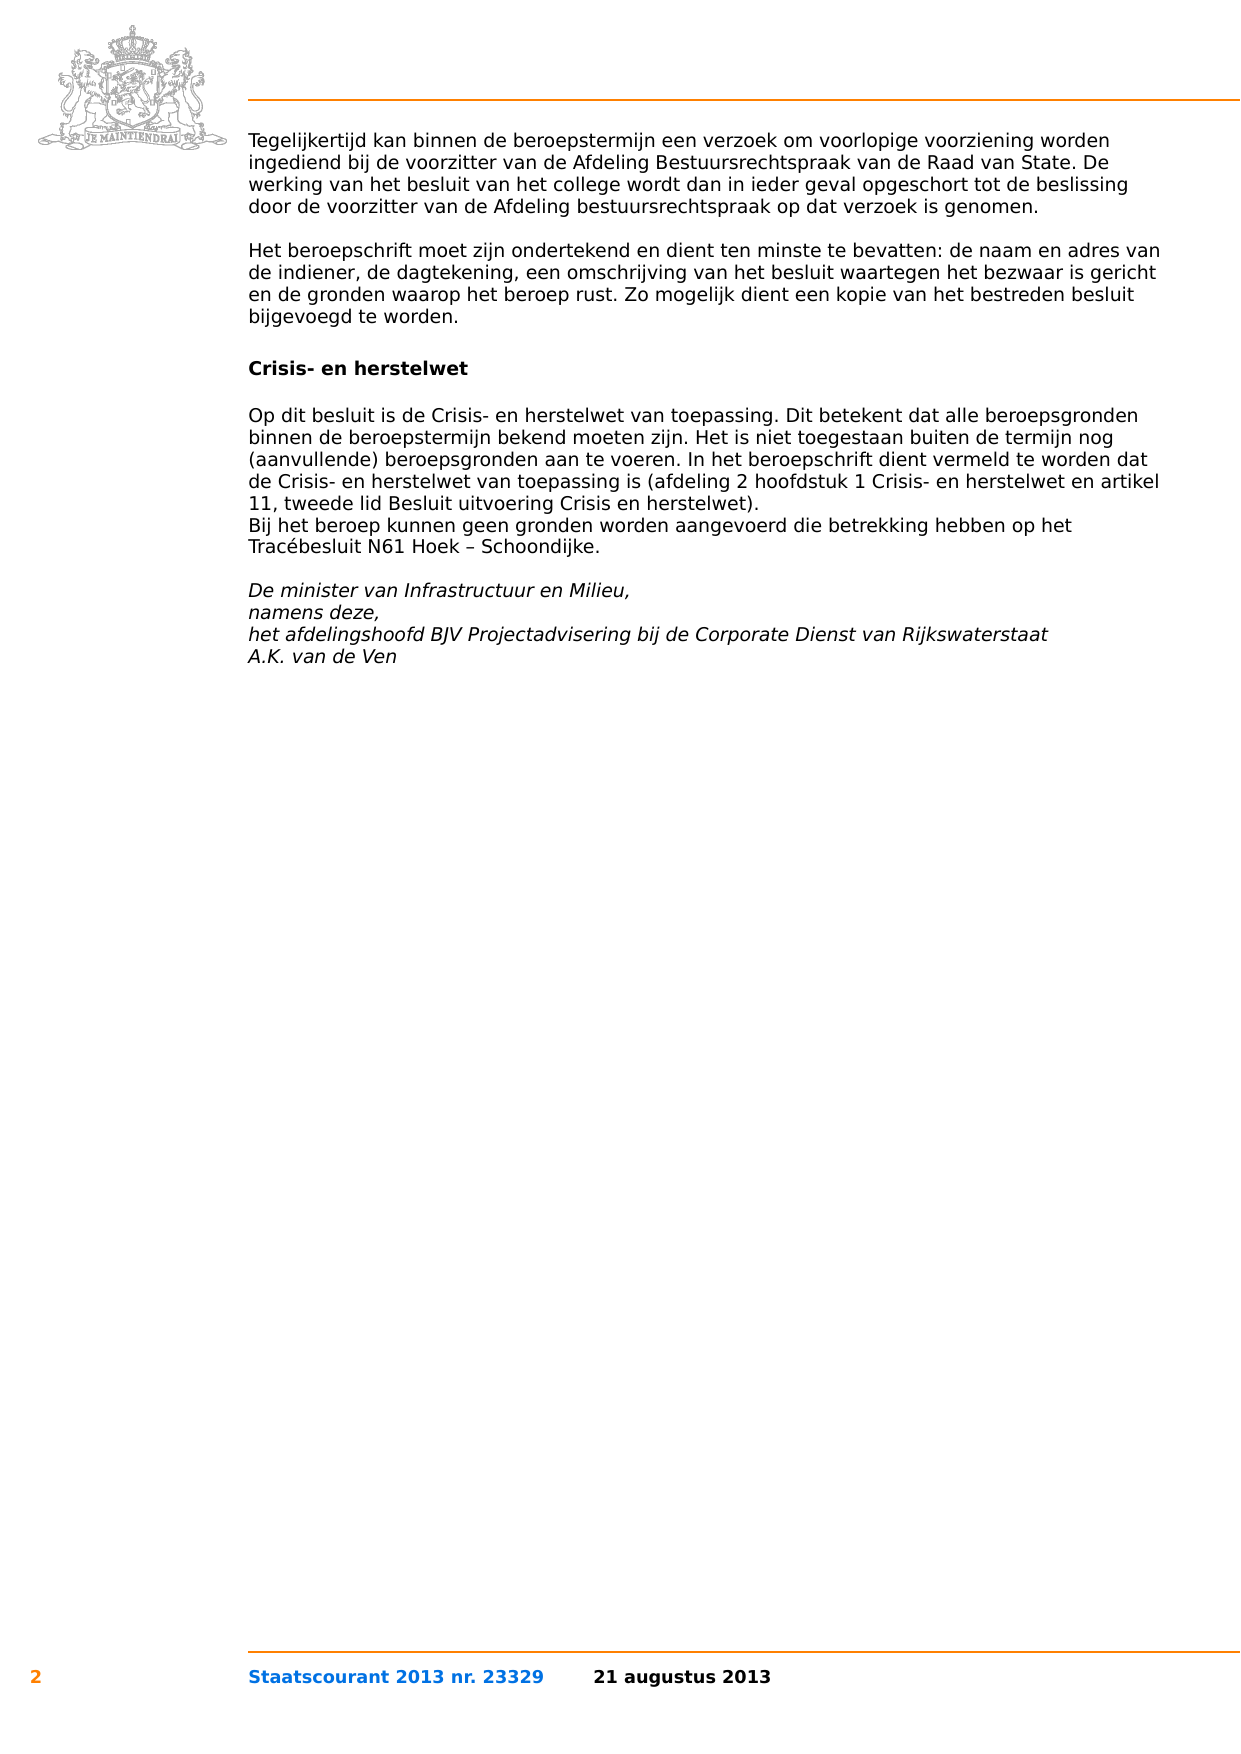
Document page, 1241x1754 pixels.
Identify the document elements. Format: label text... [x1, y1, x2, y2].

picture [38, 25, 227, 150]
text Op dit besluit is de Crisis- en herstelwet van toepassing. Dit betekent dat alle beroepsgronden binnen de beroepstermijn bekend moeten zijn. Het is niet toegestaan buiten de termijn nog (aanvullende) beroepsgronden aan te voeren. In het beroepschrift dient vermeld te worden dat de Crisis- en herstelwet van toepassing is (afdeling 2 hoofdstuk 1 Crisis- en herstelwet en artikel 11, tweede lid Besluit uitvoering Crisis en herstelwet). [248, 404, 1163, 514]
subtitle Crisis- en herstelwet [248, 358, 1163, 379]
text Het beroepschrift moet zijn ondertekend en dient ten minste te bevatten: de naam en adres van de indiener, de dagtekening, een omschrijving van het besluit waartegen het bezwaar is gericht en de gronden waarop het beroep rust. Zo mogelijk dient een kopie van het bestreden besluit bijgevoegd te worden. [248, 240, 1163, 328]
text De minister van Infrastructuur en Milieu, namens deze, het afdelingshoofd BJV Projectadvisering bij de Corporate Dienst van Rijkswaterstaat A.K. van de Ven [248, 580, 1163, 668]
text Tegelijkertijd kan binnen de beroepstermijn een verzoek om voorlopige voorziening worden ingediend bij de voorzitter van de Afdeling Bestuursrechtspraak van de Raad van State. De werking van het besluit van het college wordt dan in ieder geval opgeschort tot de beslissing door de voorzitter van de Afdeling bestuursrechtspraak op dat verzoek is genomen. [248, 130, 1163, 218]
text Bij het beroep kunnen geen gronden worden aangevoerd die betrekking hebben op het Tracébesluit N61 Hoek – Schoondijke. [248, 514, 1163, 558]
